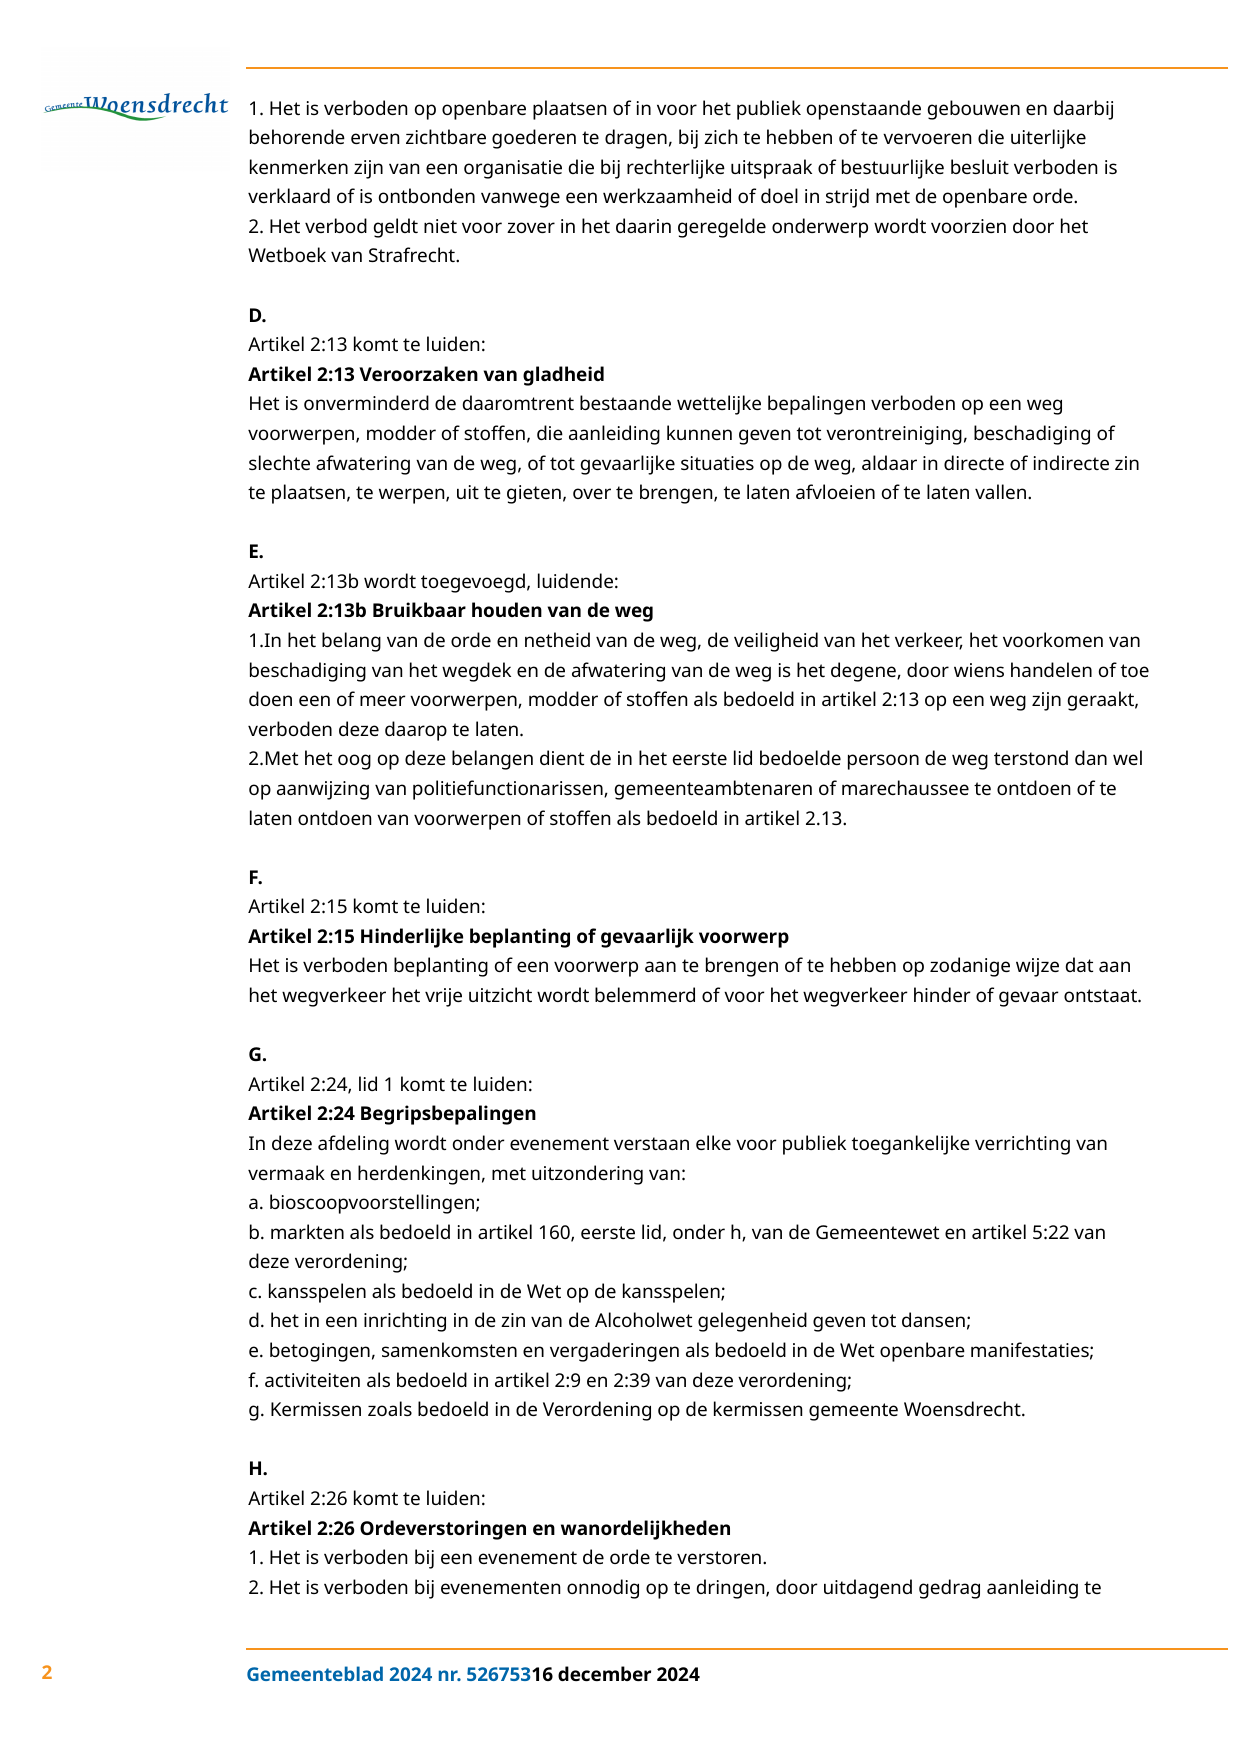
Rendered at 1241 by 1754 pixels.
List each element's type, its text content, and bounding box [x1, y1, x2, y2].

text 2. Het verbod geldt niet voor zover in het daarin geregelde onderwerp wordt voorzien door het Wetboek van Strafrecht. [248, 213, 1152, 268]
text D. [248, 302, 1152, 328]
text Artikel 2:15 komt te luiden: [248, 893, 1152, 919]
text 1. Het is verboden bij een evenement de orde te verstoren. [248, 1544, 1152, 1570]
text a. bioscoopvoorstellingen; [248, 1189, 1152, 1215]
text Artikel 2:24 Begripsbepalingen [248, 1101, 1152, 1126]
text Het is onverminderd de daaromtrent bestaande wettelijke bepalingen verboden op een weg voorwerpen, modder of stoffen, die aanleiding kunnen geven tot verontreiniging, beschadiging of slechte afwatering van de weg, of tot gevaarlijke situaties op de weg, aldaar in directe of indirecte zin te plaatsen, te werpen, uit te gieten, over te brengen, te laten afvloeien of te laten vallen. [248, 391, 1152, 505]
text Artikel 2:13b Bruikbaar houden van de weg [248, 598, 1152, 623]
text Artikel 2:15 Hinderlijke beplanting of gevaarlijk voorwerp [248, 923, 1152, 949]
text c. kansspelen als bedoeld in de Wet op de kansspelen; [248, 1278, 1152, 1304]
text g. Kermissen zoals bedoeld in de Verordening op de kermissen gemeente Woensdrecht. [248, 1396, 1152, 1422]
text Artikel 2:13b wordt toegevoegd, luidende: [248, 568, 1152, 594]
text 2. Het is verboden bij evenementen onnodig op te dringen, door uitdagend gedrag aanleiding te [248, 1574, 1152, 1600]
text e. betogingen, samenkomsten en vergaderingen als bedoeld in de Wet openbare manifestaties; [248, 1337, 1152, 1363]
text Artikel 2:13 komt te luiden: [248, 331, 1152, 357]
text Het is verboden beplanting of een voorwerp aan te brengen of te hebben op zodanige wijze dat aan het wegverkeer het vrije uitzicht wordt belemmerd of voor het wegverkeer hinder of gevaar ontstaat. [248, 953, 1152, 1008]
text E. [248, 538, 1152, 564]
picture [41, 47, 231, 172]
text Artikel 2:13 Veroorzaken van gladheid [248, 361, 1152, 387]
text 1.In het belang van de orde en netheid van de weg, de veiligheid van het verkeer, het voorkomen van beschadiging van het wegdek en de afwatering van de weg is het degene, door wiens handelen of toe doen een of meer voorwerpen, modder of stoffen als bedoeld in artikel 2:13 op een weg zijn geraakt, verboden deze daarop te laten. [248, 627, 1152, 742]
text Artikel 2:26 komt te luiden: [248, 1485, 1152, 1511]
text d. het in een inrichting in de zin van de Alcoholwet gelegenheid geven tot dansen; [248, 1308, 1152, 1333]
text 1. Het is verboden op openbare plaatsen of in voor het publiek openstaande gebouwen en daarbij behorende erven zichtbare goederen te dragen, bij zich te hebben of te vervoeren die uiterlijke kenmerken zijn van een organisatie die bij rechterlijke uitspraak of bestuurlijke besluit verboden is verklaard of is ontbonden vanwege een werkzaamheid of doel in strijd met de openbare orde. [248, 95, 1152, 209]
text 2.Met het oog op deze belangen dient de in het eerste lid bedoelde persoon de weg terstond dan wel op aanwijzing van politiefunctionarissen, gemeenteambtenaren of marechaussee te ontdoen of te laten ontdoen van voorwerpen of stoffen als bedoeld in artikel 2.13. [248, 746, 1152, 831]
text In deze afdeling wordt onder evenement verstaan elke voor publiek toegankelijke verrichting van vermaak en herdenkingen, met uitzondering van: [248, 1130, 1152, 1186]
text Artikel 2:26 Ordeverstoringen en wanordelijkheden [248, 1515, 1152, 1541]
text H. [248, 1456, 1152, 1481]
text b. markten als bedoeld in artikel 160, eerste lid, onder h, van de Gemeentewet en artikel 5:22 van deze verordening; [248, 1219, 1152, 1274]
text Artikel 2:24, lid 1 komt te luiden: [248, 1071, 1152, 1097]
text G. [248, 1041, 1152, 1067]
text F. [248, 864, 1152, 890]
text f. activiteiten als bedoeld in artikel 2:9 en 2:39 van deze verordening; [248, 1367, 1152, 1393]
